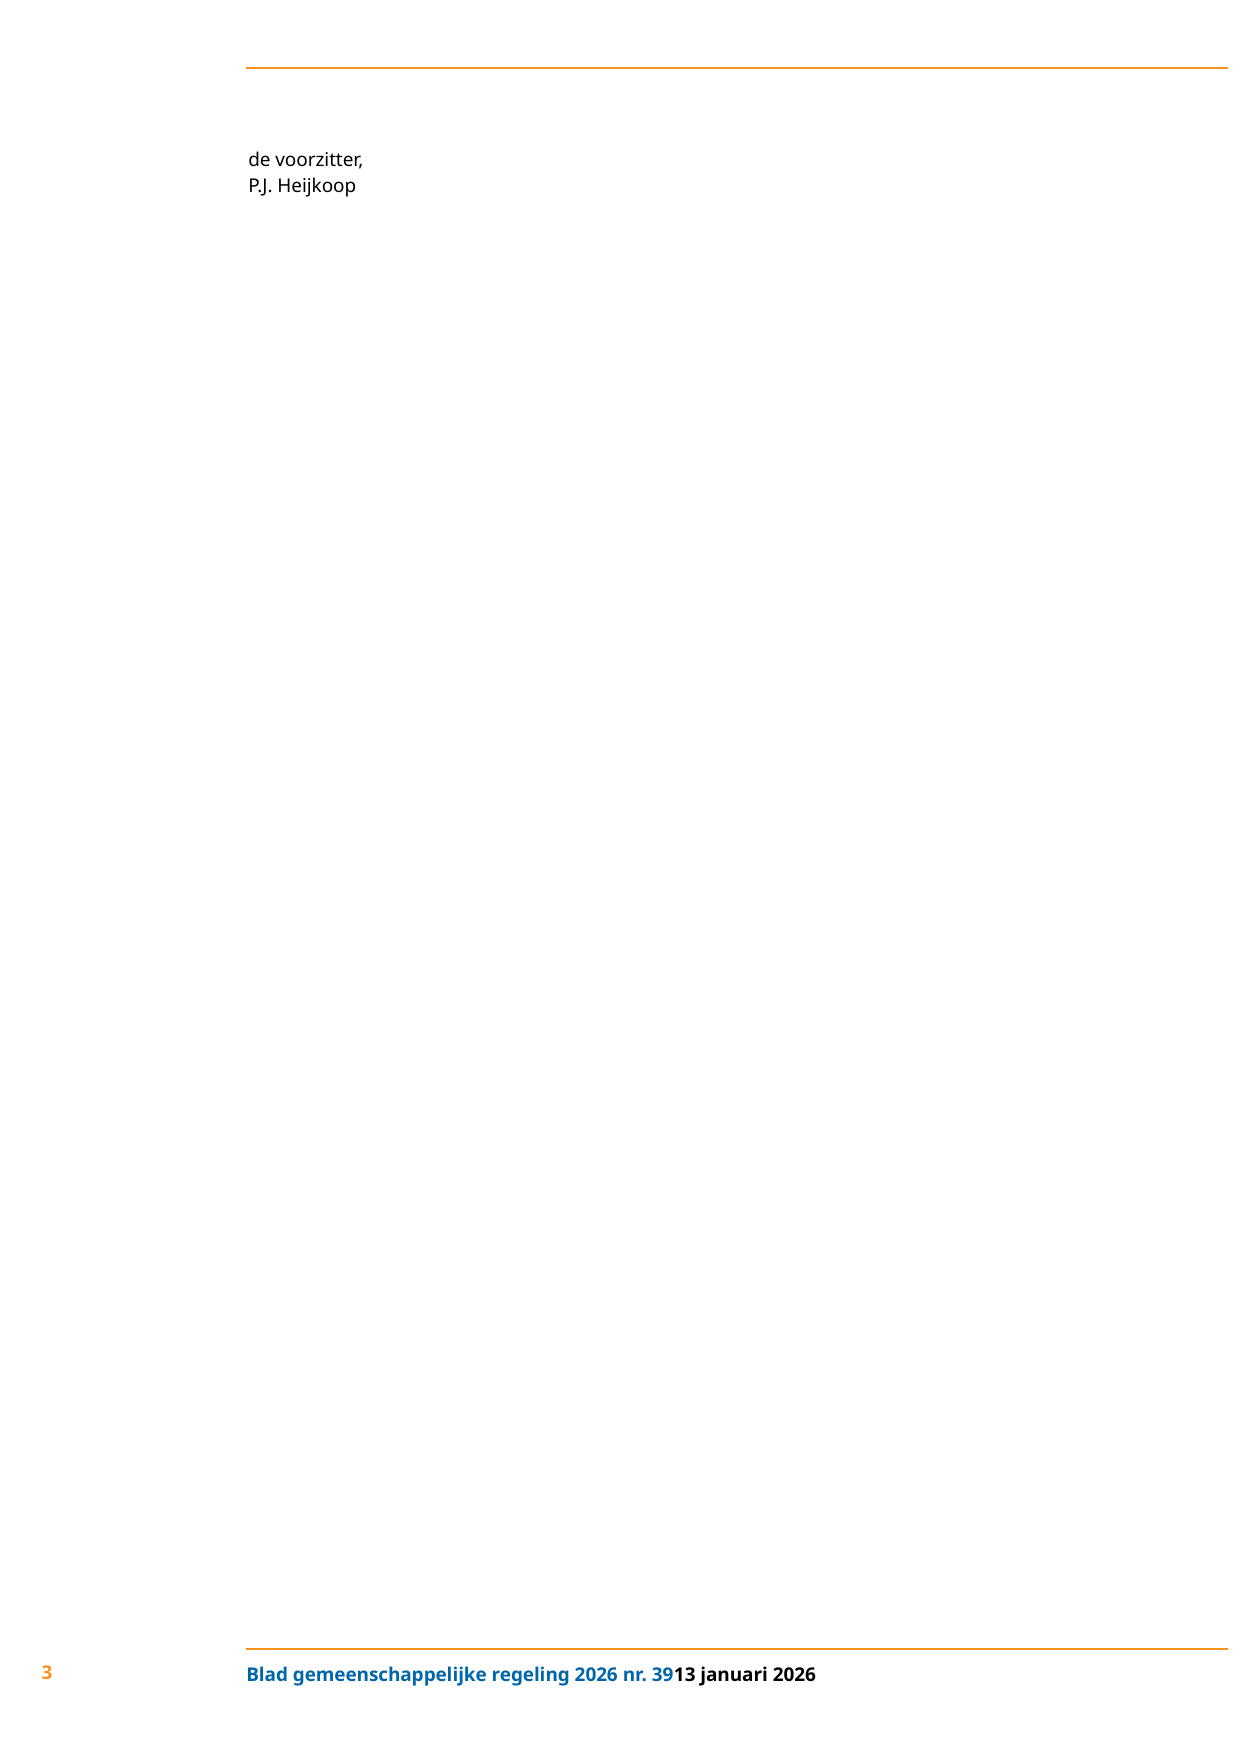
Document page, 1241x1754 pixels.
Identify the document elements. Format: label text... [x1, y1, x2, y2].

text P.J. Heijkoop [248, 172, 1152, 198]
picture [41, 47, 231, 172]
text de voorzitter, [248, 146, 1152, 172]
